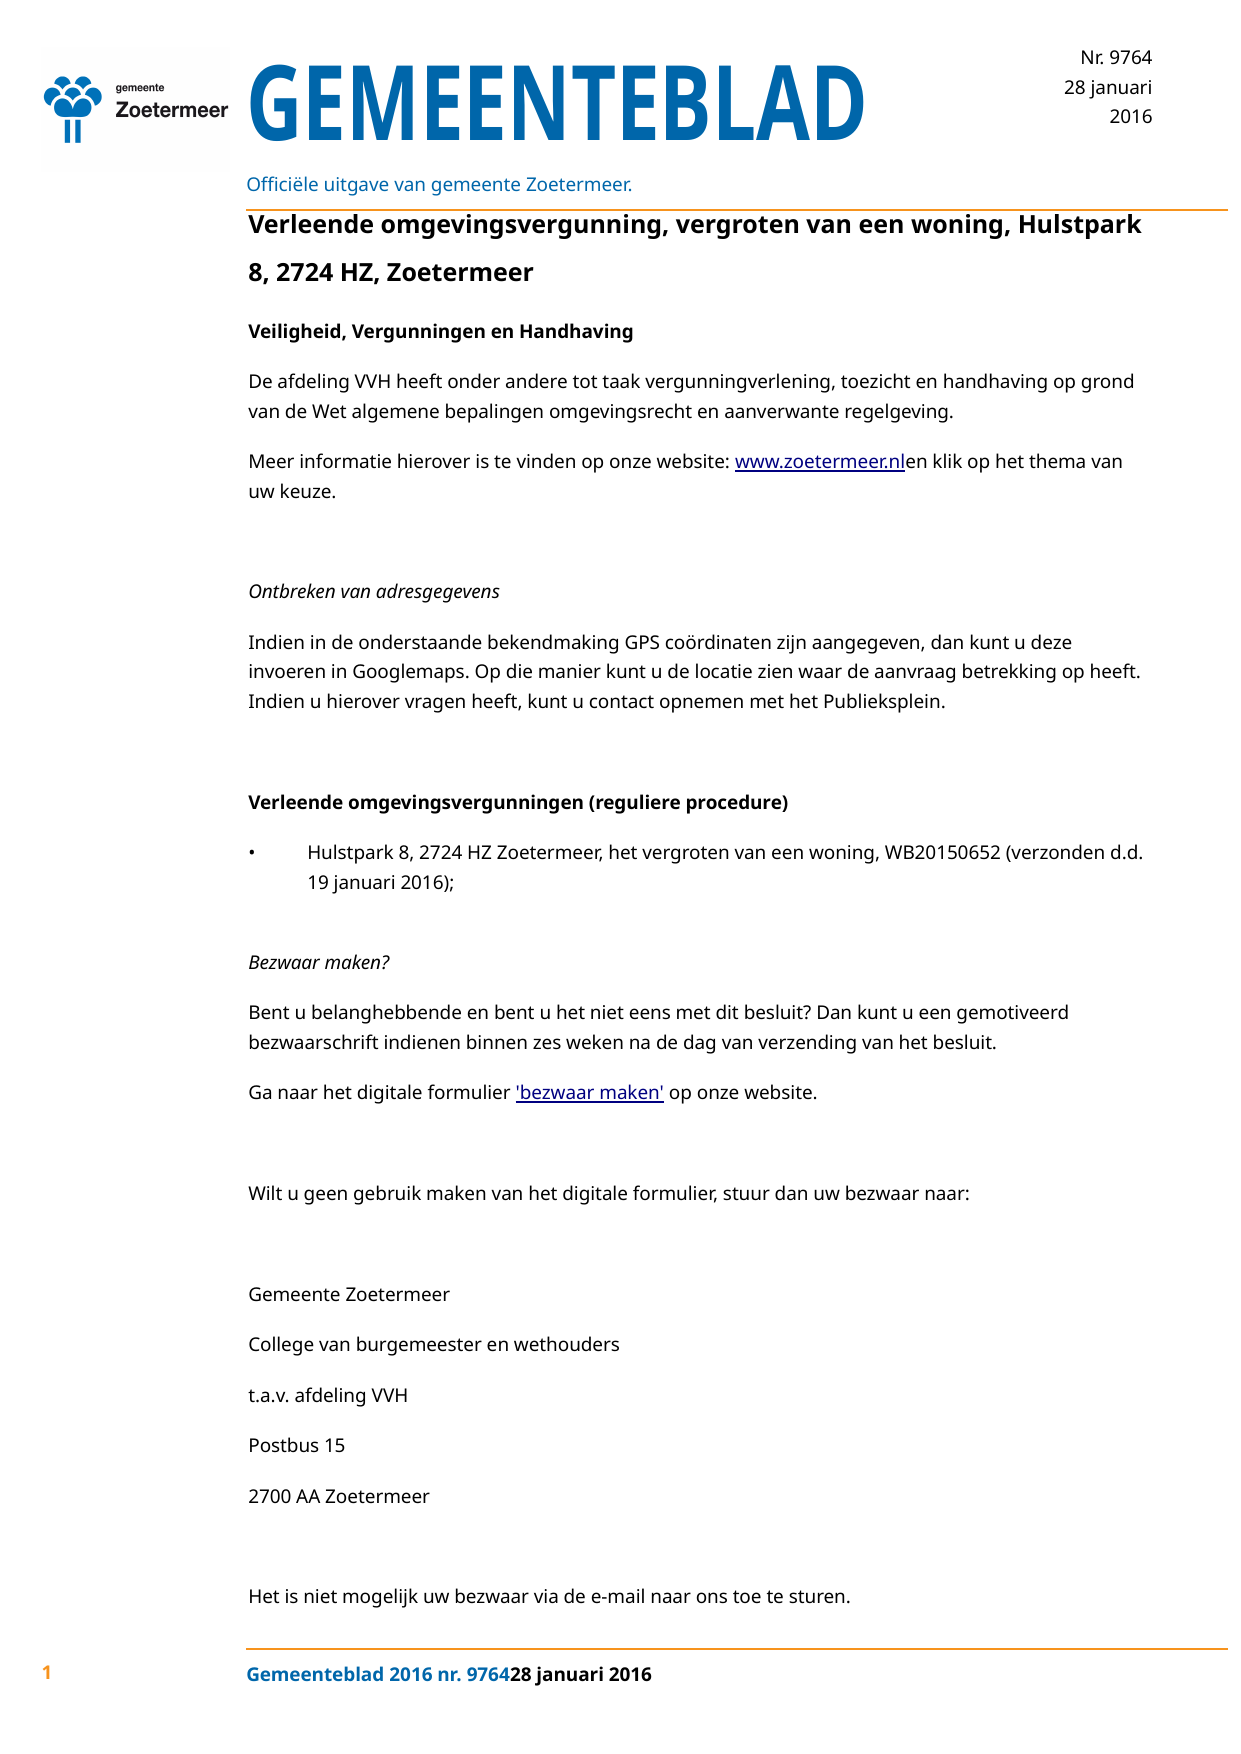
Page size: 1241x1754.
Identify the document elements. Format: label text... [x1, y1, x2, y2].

text 2700 AA Zoetermeer [248, 1483, 1152, 1509]
text t.a.v. afdeling VVH [248, 1382, 1152, 1408]
list Hulstpark 8, 2724 HZ Zoetermeer, het vergroten van een woning, WB20150652 (verzonden d.d. 19 januari 2016); [248, 839, 1152, 895]
text Gemeente Zoetermeer [248, 1281, 1152, 1307]
text Het is niet mogelijk uw bezwaar via de e-mail naar ons toe te sturen. [248, 1584, 1152, 1609]
text Verleende omgevingsvergunning, vergroten van een woning, Hulstpark 8, 2724 HZ, Zoetermeer [248, 211, 1152, 288]
text Verleende omgevingsvergunningen (reguliere procedure) [248, 789, 1152, 815]
text Veiligheid, Vergunningen en Handhaving [248, 318, 1152, 344]
text Postbus 15 [248, 1432, 1152, 1458]
text De afdeling VVH heeft onder andere tot taak vergunningverlening, toezicht en handhaving op grond van de Wet algemene bepalingen omgevingsrecht en aanverwante regelgeving. [248, 368, 1152, 424]
text Ga naar het digitale formulier 'bezwaar maken' op onze website. [248, 1079, 1152, 1105]
text Indien in de onderstaande bekendmaking GPS coördinaten zijn aangegeven, dan kunt u deze invoeren in Googlemaps. Op die manier kunt u de locatie zien waar de aanvraag betrekking op heeft. Indien u hierover vragen heeft, kunt u contact opnemen met het Publieksplein. [248, 629, 1152, 714]
text Ontbreken van adresgegevens [248, 579, 1152, 604]
text College van burgemeester en wethouders [248, 1332, 1152, 1357]
text Meer informatie hierover is te vinden op onze website: www.zoetermeer.nlen klik op het thema van uw keuze. [248, 448, 1152, 504]
picture [41, 47, 231, 172]
text Bent u belanghebbende en bent u het niet eens met dit besluit? Dan kunt u een gemotiveerd bezwaarschrift indienen binnen zes weken na de dag van verzending van het besluit. [248, 999, 1152, 1055]
text Bezwaar maken? [248, 949, 1152, 975]
text Wilt u geen gebruik maken van het digitale formulier, stuur dan uw bezwaar naar: [248, 1180, 1152, 1206]
